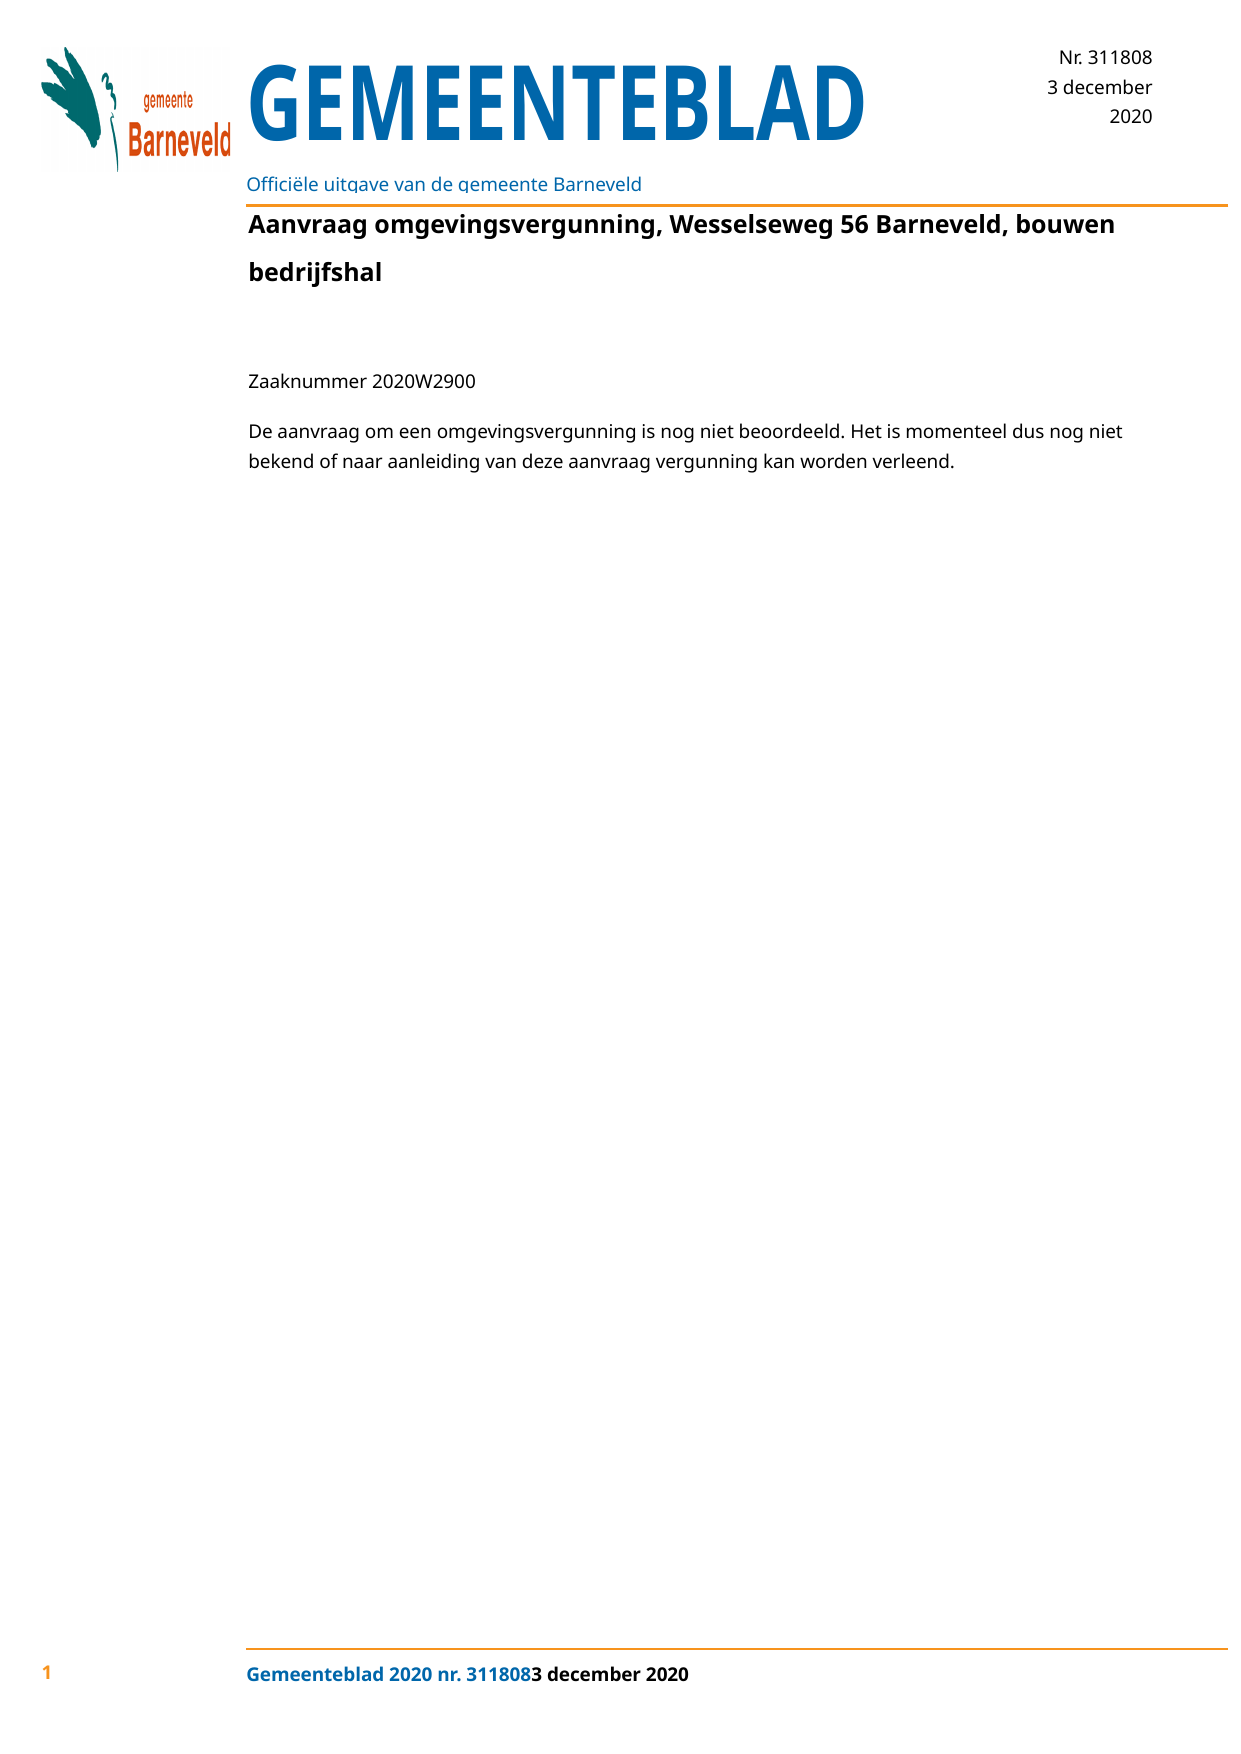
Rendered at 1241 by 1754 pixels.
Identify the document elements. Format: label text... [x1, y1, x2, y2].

picture [41, 47, 231, 172]
text Aanvraag omgevingsvergunning, Wesselseweg 56 Barneveld, bouwen bedrijfshal [248, 207, 1152, 288]
text De aanvraag om een omgevingsvergunning is nog niet beoordeeld. Het is momenteel dus nog niet bekend of naar aanleiding van deze aanvraag vergunning kan worden verleend. [248, 419, 1152, 474]
text Zaaknummer 2020W2900 [248, 368, 1152, 394]
